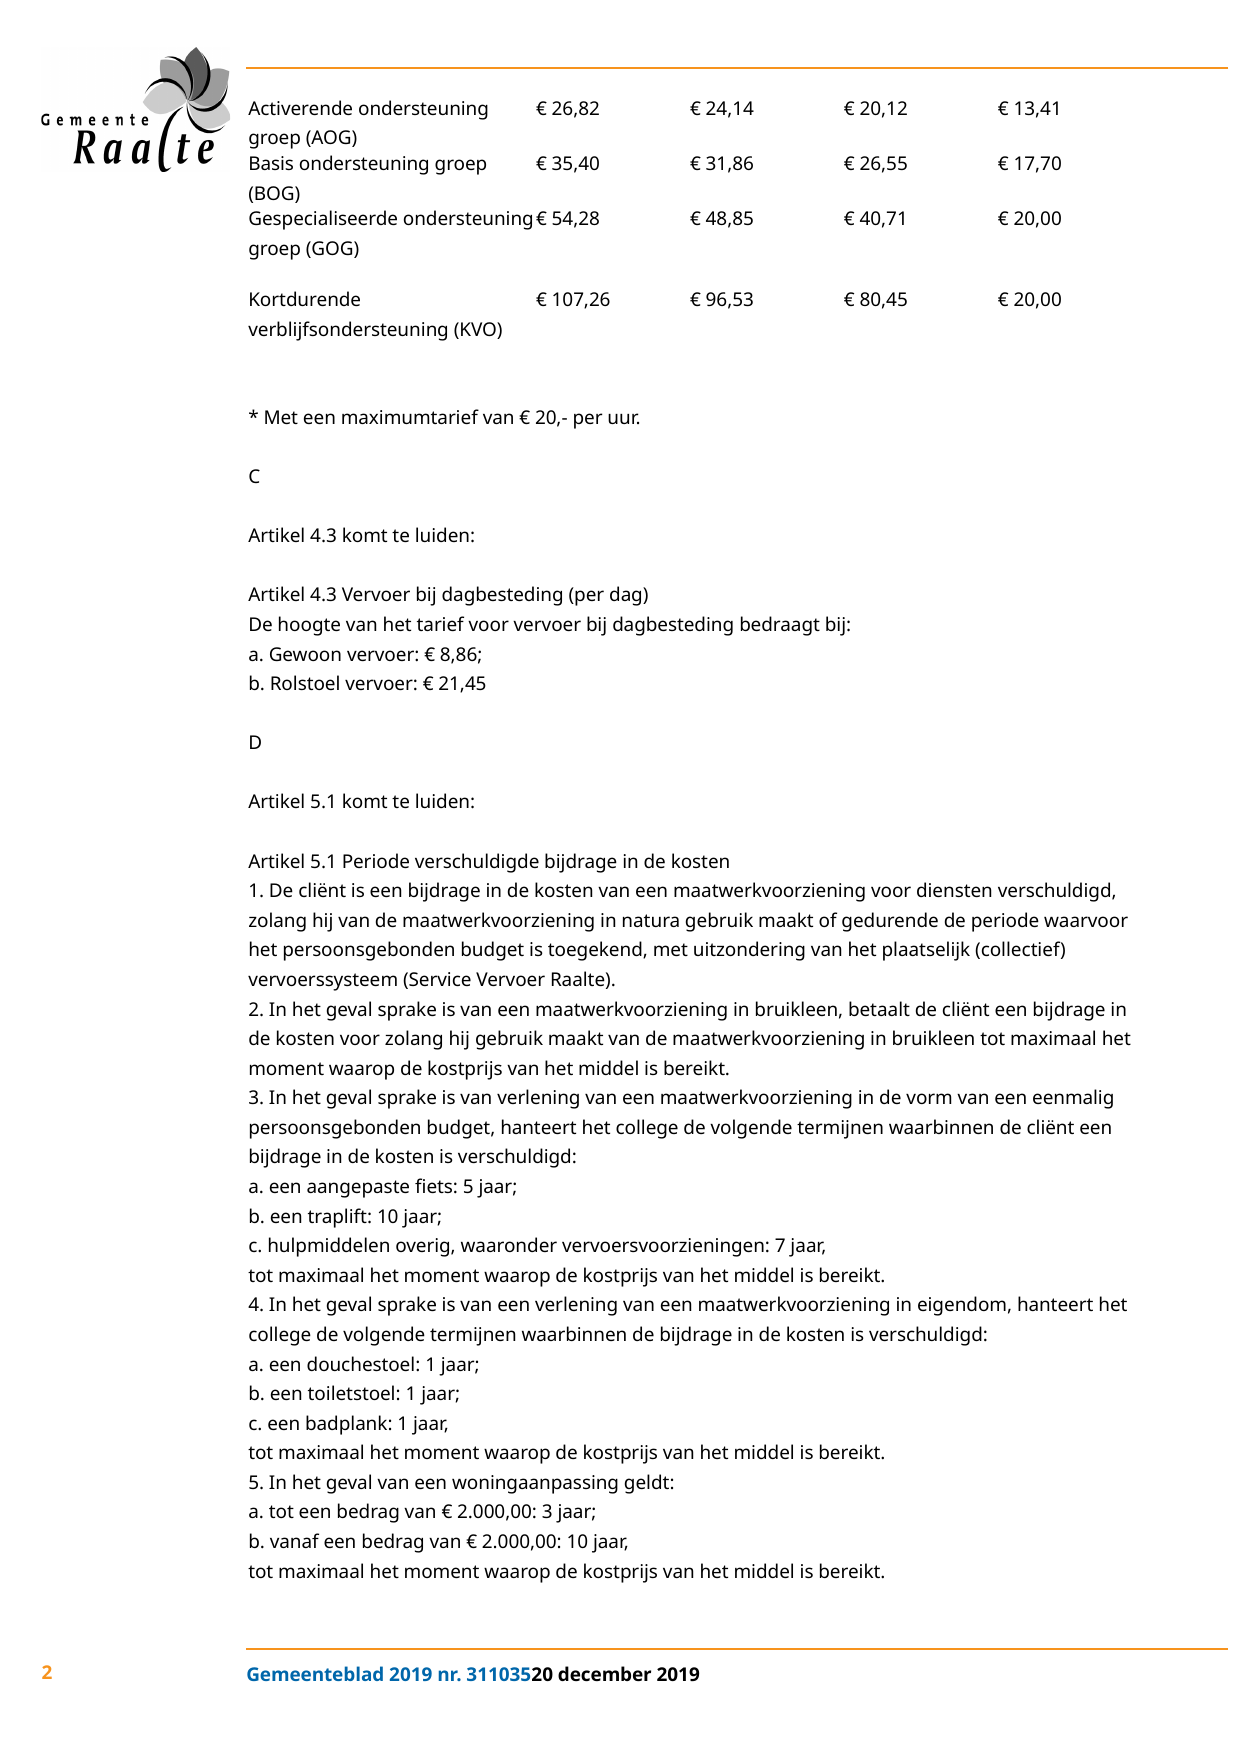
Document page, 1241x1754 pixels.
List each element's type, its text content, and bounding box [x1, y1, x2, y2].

text c. een badplank: 1 jaar, [248, 1410, 1152, 1436]
text a. een aangepaste fiets: 5 jaar; [248, 1173, 1152, 1199]
table_cell [844, 261, 998, 286]
table_cell [998, 261, 1152, 286]
text 4. In het geval sprake is van een verlening van een maatwerkvoorziening in eigendom, hanteert het college de volgende termijnen waarbinnen de bijdrage in de kosten is verschuldigd: [248, 1292, 1152, 1347]
table_cell € 13,41 [998, 95, 1152, 150]
table_cell € 26,55 [844, 150, 998, 205]
text 5. In het geval van een woningaanpassing geldt: [248, 1469, 1152, 1495]
text a. een douchestoel: 1 jaar; [248, 1351, 1152, 1377]
table_cell € 20,00 [998, 205, 1152, 261]
text tot maximaal het moment waarop de kostprijs van het middel is bereikt. [248, 1262, 1152, 1288]
table_cell [248, 261, 536, 286]
text b. een toiletstoel: 1 jaar; [248, 1380, 1152, 1406]
text 2. In het geval sprake is van een maatwerkvoorziening in bruikleen, betaalt de cliënt een bijdrage in de kosten voor zolang hij gebruik maakt van de maatwerkvoorziening in bruikleen tot maximaal het moment waarop de kostprijs van het middel is bereikt. [248, 996, 1152, 1081]
text Artikel 5.1 komt te luiden: [248, 789, 1152, 814]
table_cell € 54,28 [536, 205, 690, 261]
table_cell € 96,53 [690, 286, 844, 371]
table_cell € 35,40 [536, 150, 690, 205]
text * Met een maximumtarief van € 20,- per uur. [248, 404, 1152, 430]
text b. een traplift: 10 jaar; [248, 1203, 1152, 1229]
table_cell [690, 261, 844, 286]
table_cell € 24,14 [690, 95, 844, 150]
table_cell € 17,70 [998, 150, 1152, 205]
text tot maximaal het moment waarop de kostprijs van het middel is bereikt. [248, 1558, 1152, 1584]
table_cell Activerende ondersteuning groep (AOG) [248, 95, 536, 150]
table_cell € 20,12 [844, 95, 998, 150]
text De hoogte van het tarief voor vervoer bij dagbesteding bedraagt bij: [248, 611, 1152, 637]
text 1. De cliënt is een bijdrage in de kosten van een maatwerkvoorziening voor diensten verschuldigd, zolang hij van de maatwerkvoorziening in natura gebruik maakt of gedurende de periode waarvoor het persoonsgebonden budget is toegekend, met uitzondering van het plaatselijk (collectief) vervoerssysteem (Service Vervoer Raalte). [248, 877, 1152, 992]
text C [248, 463, 1152, 489]
text b. Rolstoel vervoer: € 21,45 [248, 670, 1152, 696]
table_cell € 107,26 [536, 286, 690, 371]
text D [248, 729, 1152, 755]
text 3. In het geval sprake is van verlening van een maatwerkvoorziening in de vorm van een eenmalig persoonsgebonden budget, hanteert het college de volgende termijnen waarbinnen de cliënt een bijdrage in de kosten is verschuldigd: [248, 1084, 1152, 1169]
table_cell € 40,71 [844, 205, 998, 261]
text a. tot een bedrag van € 2.000,00: 3 jaar; [248, 1499, 1152, 1524]
table_cell € 80,45 [844, 286, 998, 371]
text a. Gewoon vervoer: € 8,86; [248, 641, 1152, 667]
picture [41, 47, 231, 172]
table_cell Gespecialiseerde ondersteuning groep (GOG) [248, 205, 536, 261]
table_cell € 26,82 [536, 95, 690, 150]
text Artikel 5.1 Periode verschuldigde bijdrage in de kosten [248, 848, 1152, 874]
table_cell € 48,85 [690, 205, 844, 261]
text Artikel 4.3 komt te luiden: [248, 522, 1152, 548]
table_cell [536, 261, 690, 286]
text Artikel 4.3 Vervoer bij dagbesteding (per dag) [248, 582, 1152, 607]
text tot maximaal het moment waarop de kostprijs van het middel is bereikt. [248, 1439, 1152, 1465]
text c. hulpmiddelen overig, waaronder vervoersvoorzieningen: 7 jaar, [248, 1232, 1152, 1258]
table_cell Basis ondersteuning groep (BOG) [248, 150, 536, 205]
table_cell € 20,00 [998, 286, 1152, 371]
table_cell Kortdurende verblijfsondersteuning (KVO) [248, 286, 536, 371]
table_cell € 31,86 [690, 150, 844, 205]
text b. vanaf een bedrag van € 2.000,00: 10 jaar, [248, 1528, 1152, 1554]
